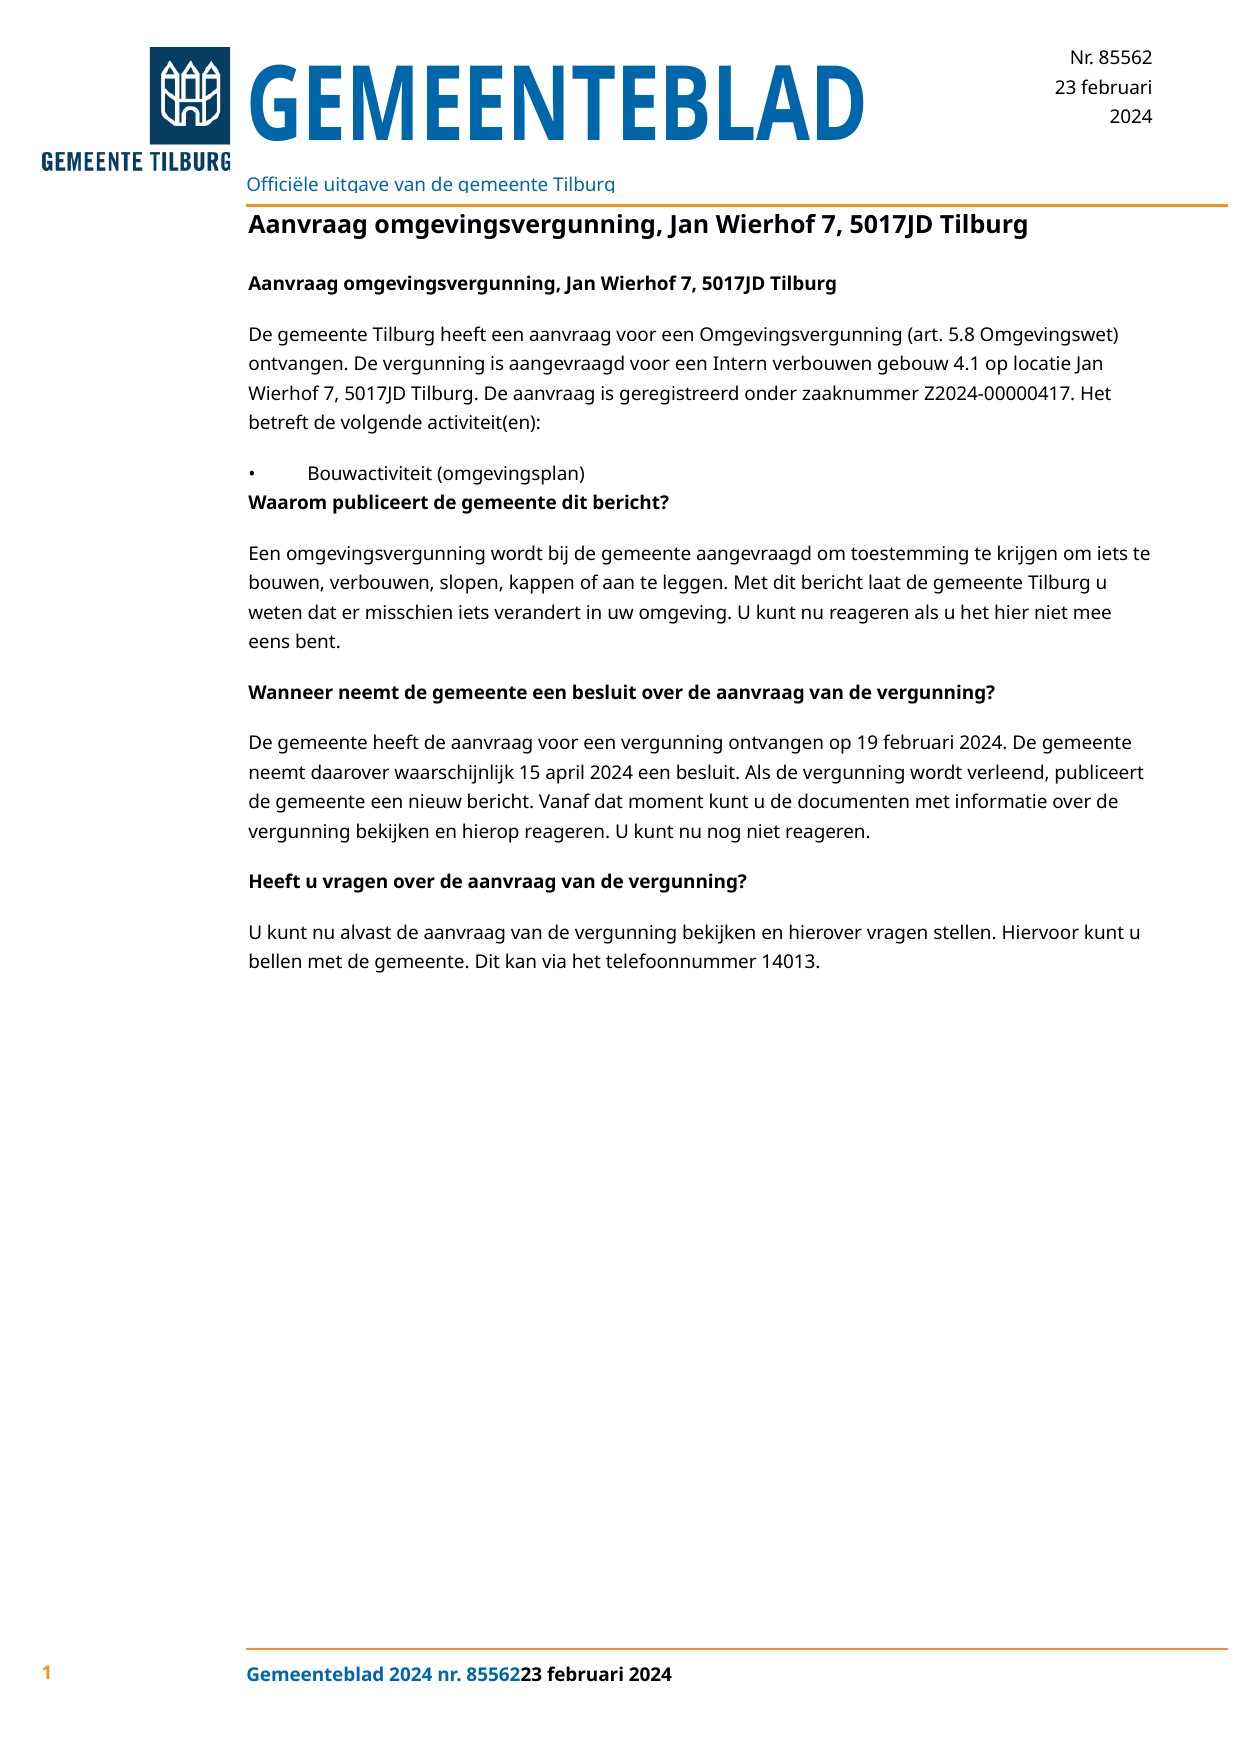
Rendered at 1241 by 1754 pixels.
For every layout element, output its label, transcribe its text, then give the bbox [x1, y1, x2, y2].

text De gemeente Tilburg heeft een aanvraag voor een Omgevingsvergunning (art. 5.8 Omgevingswet) ontvangen. De vergunning is aangevraagd voor een Intern verbouwen gebouw 4.1 op locatie Jan Wierhof 7, 5017JD Tilburg. De aanvraag is geregistreerd onder zaaknummer Z2024-00000417. Het betreft de volgende activiteit(en): [248, 321, 1152, 435]
text Aanvraag omgevingsvergunning, Jan Wierhof 7, 5017JD Tilburg [248, 207, 1152, 241]
text De gemeente heeft de aanvraag voor een vergunning ontvangen op 19 februari 2024. De gemeente neemt daarover waarschijnlijk 15 april 2024 een besluit. Als de vergunning wordt verleend, publiceert de gemeente een nieuw bericht. Vanaf dat moment kunt u de documenten met informatie over de vergunning bekijken en hierop reageren. U kunt nu nog niet reageren. [248, 729, 1152, 844]
text Heeft u vragen over de aanvraag van de vergunning? [248, 869, 1152, 894]
list Bouwactiviteit (omgevingsplan) [248, 460, 1152, 486]
text Waarom publiceert de gemeente dit bericht? [248, 489, 1152, 515]
picture [41, 47, 231, 172]
text Aanvraag omgevingsvergunning, Jan Wierhof 7, 5017JD Tilburg [248, 270, 1152, 296]
text Een omgevingsvergunning wordt bij de gemeente aangevraagd om toestemming te krijgen om iets te bouwen, verbouwen, slopen, kappen of aan te leggen. Met dit bericht laat de gemeente Tilburg u weten dat er misschien iets verandert in uw omgeving. U kunt nu reageren als u het hier niet mee eens bent. [248, 540, 1152, 654]
text Wanneer neemt de gemeente een besluit over de aanvraag van de vergunning? [248, 679, 1152, 705]
text U kunt nu alvast de aanvraag van de vergunning bekijken en hierover vragen stellen. Hiervoor kunt u bellen met de gemeente. Dit kan via het telefoonnummer 14013. [248, 919, 1152, 974]
